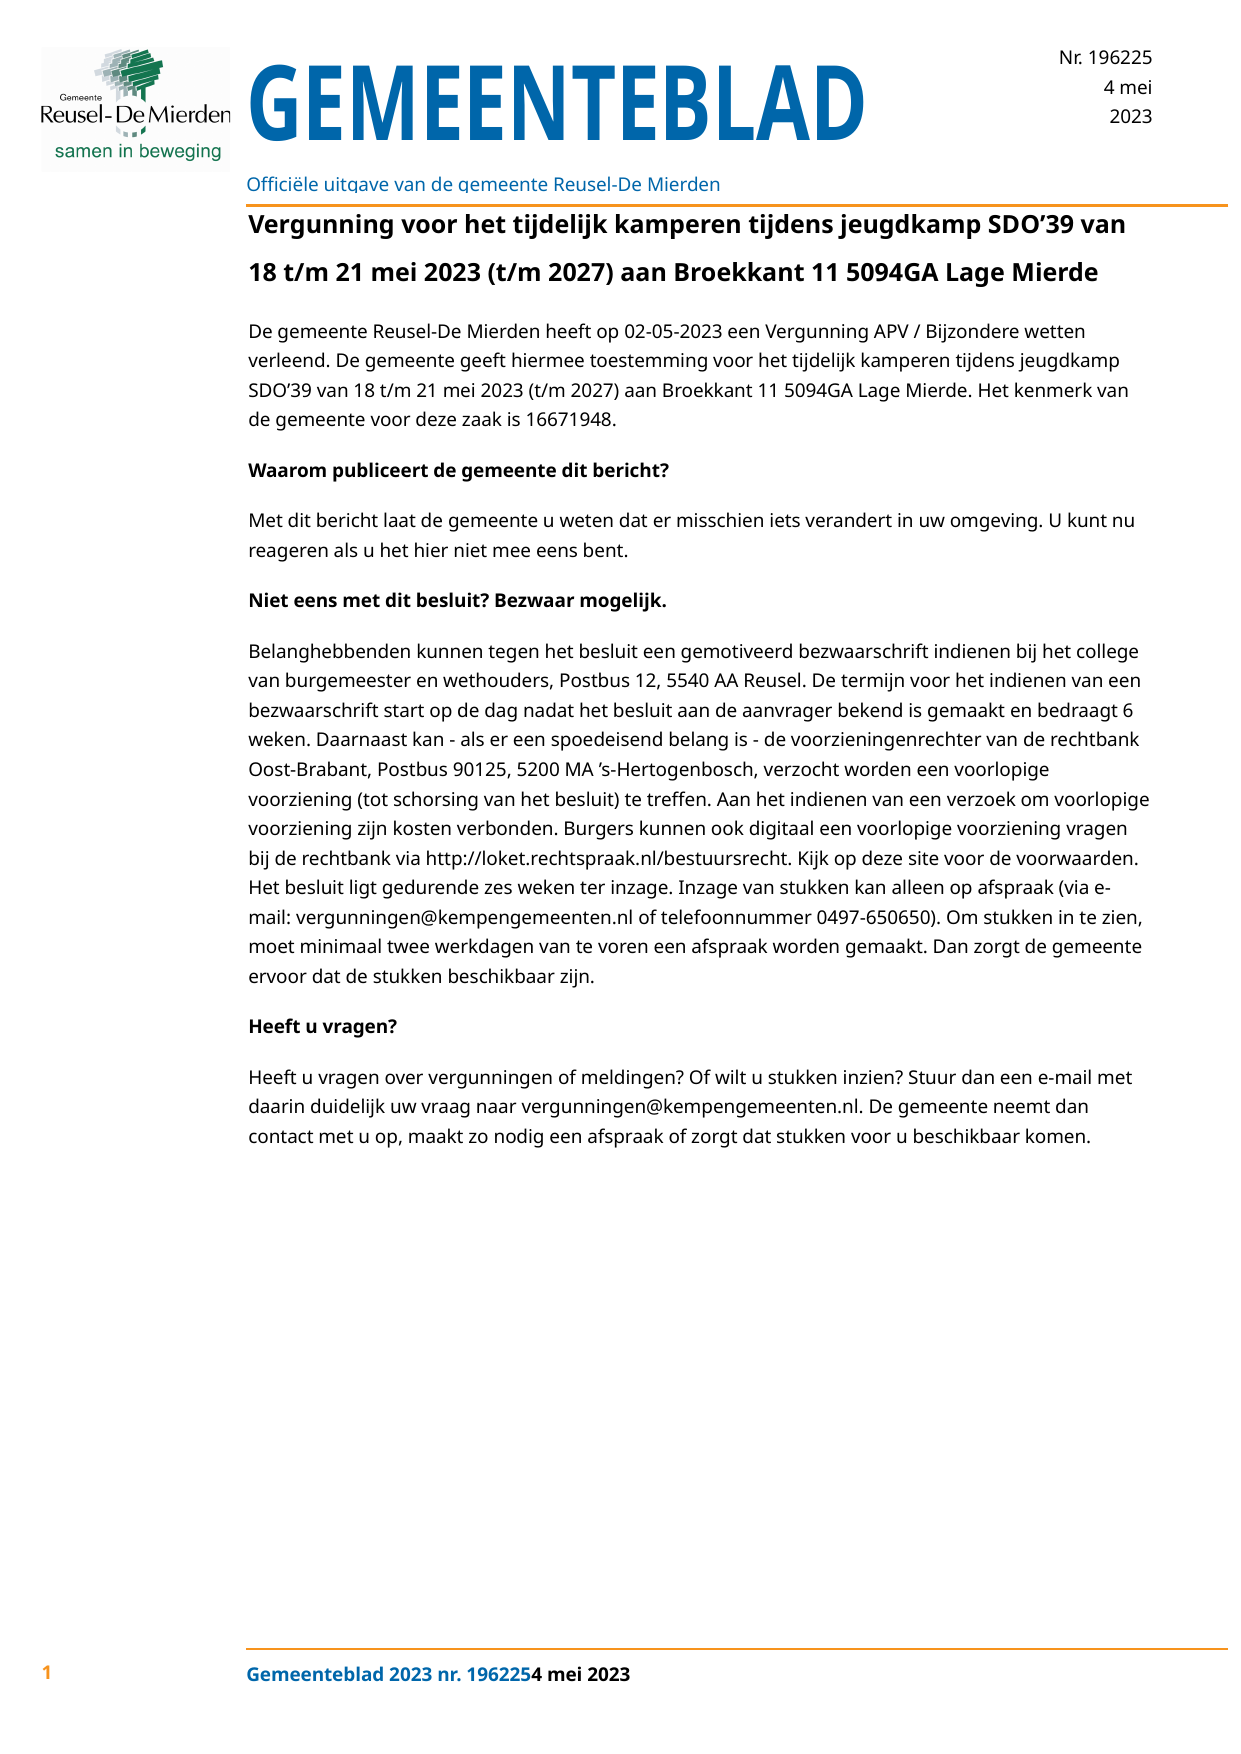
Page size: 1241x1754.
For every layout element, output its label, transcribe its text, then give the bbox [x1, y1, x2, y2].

text Met dit bericht laat de gemeente u weten dat er misschien iets verandert in uw omgeving. U kunt nu reageren als u het hier niet mee eens bent. [248, 507, 1152, 563]
text Heeft u vragen? [248, 1014, 1152, 1039]
text Vergunning voor het tijdelijk kamperen tijdens jeugdkamp SDO’39 van 18 t/m 21 mei 2023 (t/m 2027) aan Broekkant 11 5094GA Lage Mierde [248, 207, 1152, 288]
text De gemeente Reusel-De Mierden heeft op 02-05-2023 een Vergunning APV / Bijzondere wetten verleend. De gemeente geeft hiermee toestemming voor het tijdelijk kamperen tijdens jeugdkamp SDO’39 van 18 t/m 21 mei 2023 (t/m 2027) aan Broekkant 11 5094GA Lage Mierde. Het kenmerk van de gemeente voor deze zaak is 16671948. [248, 318, 1152, 432]
text Niet eens met dit besluit? Bezwaar mogelijk. [248, 587, 1152, 613]
text Waarom publiceert de gemeente dit bericht? [248, 457, 1152, 483]
text Heeft u vragen over vergunningen of meldingen? Of wilt u stukken inzien? Stuur dan een e-mail met daarin duidelijk uw vraag naar vergunningen@kempengemeenten.nl. De gemeente neemt dan contact met u op, maakt zo nodig een afspraak of zorgt dat stukken voor u beschikbaar komen. [248, 1064, 1152, 1149]
text Belanghebbenden kunnen tegen het besluit een gemotiveerd bezwaarschrift indienen bij het college van burgemeester en wethouders, Postbus 12, 5540 AA Reusel. De termijn voor het indienen van een bezwaarschrift start op de dag nadat het besluit aan de aanvrager bekend is gemaakt en bedraagt 6 weken. Daarnaast kan - als er een spoedeisend belang is - de voorzieningenrechter van de rechtbank Oost-Brabant, Postbus 90125, 5200 MA ’s-Hertogenbosch, verzocht worden een voorlopige voorziening (tot schorsing van het besluit) te treffen. Aan het indienen van een verzoek om voorlopige voorziening zijn kosten verbonden. Burgers kunnen ook digitaal een voorlopige voorziening vragen bij de rechtbank via http://loket.rechtspraak.nl/bestuursrecht. Kijk op deze site voor de voorwaarden. Het besluit ligt gedurende zes weken ter inzage. Inzage van stukken kan alleen op afspraak (via e-mail: vergunningen@kempengemeenten.nl of telefoonnummer 0497-650650). Om stukken in te zien, moet minimaal twee werkdagen van te voren een afspraak worden gemaakt. Dan zorgt de gemeente ervoor dat de stukken beschikbaar zijn. [248, 638, 1152, 989]
picture [41, 47, 231, 172]
